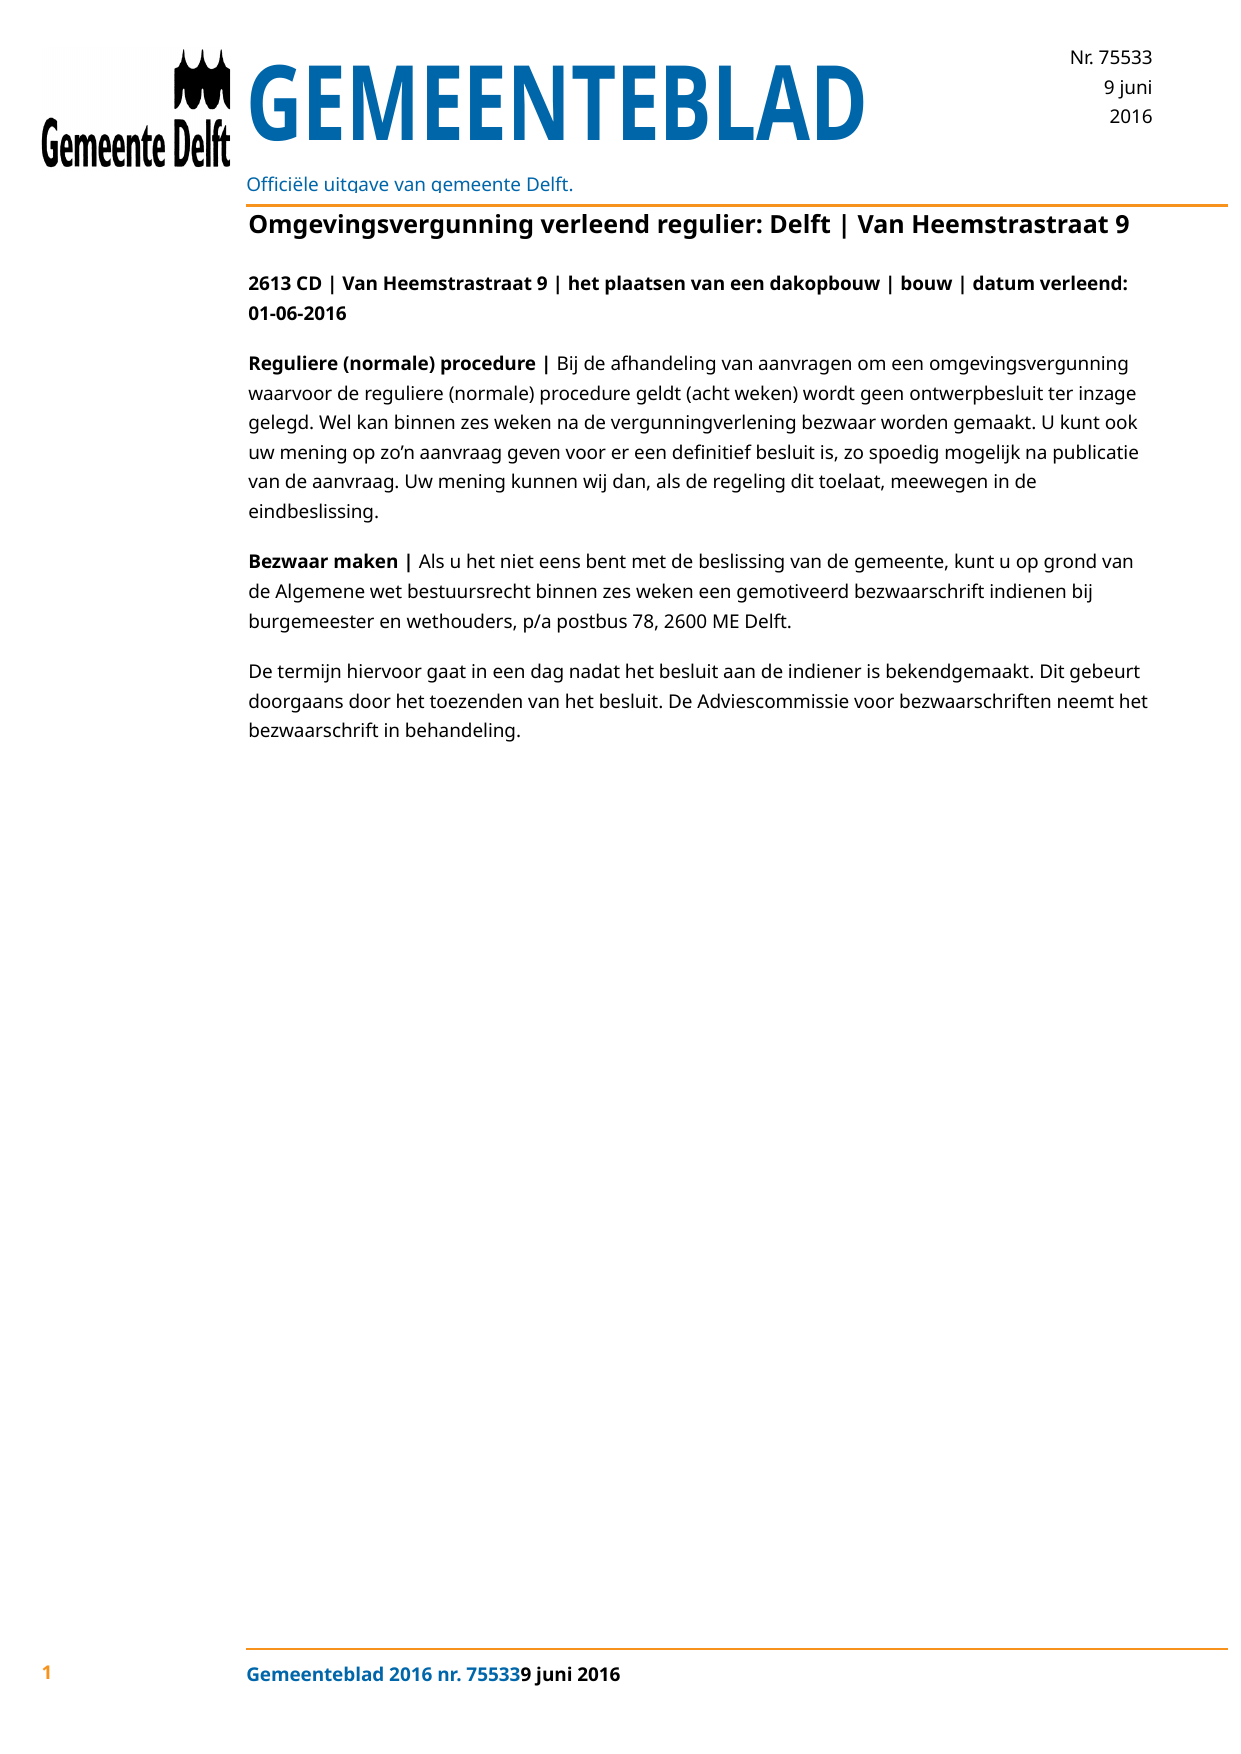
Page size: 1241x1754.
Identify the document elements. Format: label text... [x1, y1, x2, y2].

text Bezwaar maken | Als u het niet eens bent met de beslissing van de gemeente, kunt u op grond van de Algemene wet bestuursrecht binnen zes weken een gemotiveerd bezwaarschrift indienen bij burgemeester en wethouders, p/a postbus 78, 2600 ME Delft. [248, 549, 1152, 633]
text De termijn hiervoor gaat in een dag nadat het besluit aan de indiener is bekendgemaakt. Dit gebeurt doorgaans door het toezenden van het besluit. De Adviescommissie voor bezwaarschriften neemt het bezwaarschrift in behandeling. [248, 658, 1152, 743]
picture [41, 47, 231, 172]
text 2613 CD | Van Heemstrastraat 9 | het plaatsen van een dakopbouw | bouw | datum verleend: 01-06-2016 [248, 270, 1152, 326]
text Omgevingsvergunning verleend regulier: Delft | Van Heemstrastraat 9 [248, 207, 1152, 241]
text Reguliere (normale) procedure | Bij de afhandeling van aanvragen om een omgevingsvergunning waarvoor de reguliere (normale) procedure geldt (acht weken) wordt geen ontwerpbesluit ter inzage gelegd. Wel kan binnen zes weken na de vergunningverlening bezwaar worden gemaakt. U kunt ook uw mening op zo’n aanvraag geven voor er een definitief besluit is, zo spoedig mogelijk na publicatie van de aanvraag. Uw mening kunnen wij dan, als de regeling dit toelaat, meewegen in de eindbeslissing. [248, 350, 1152, 524]
